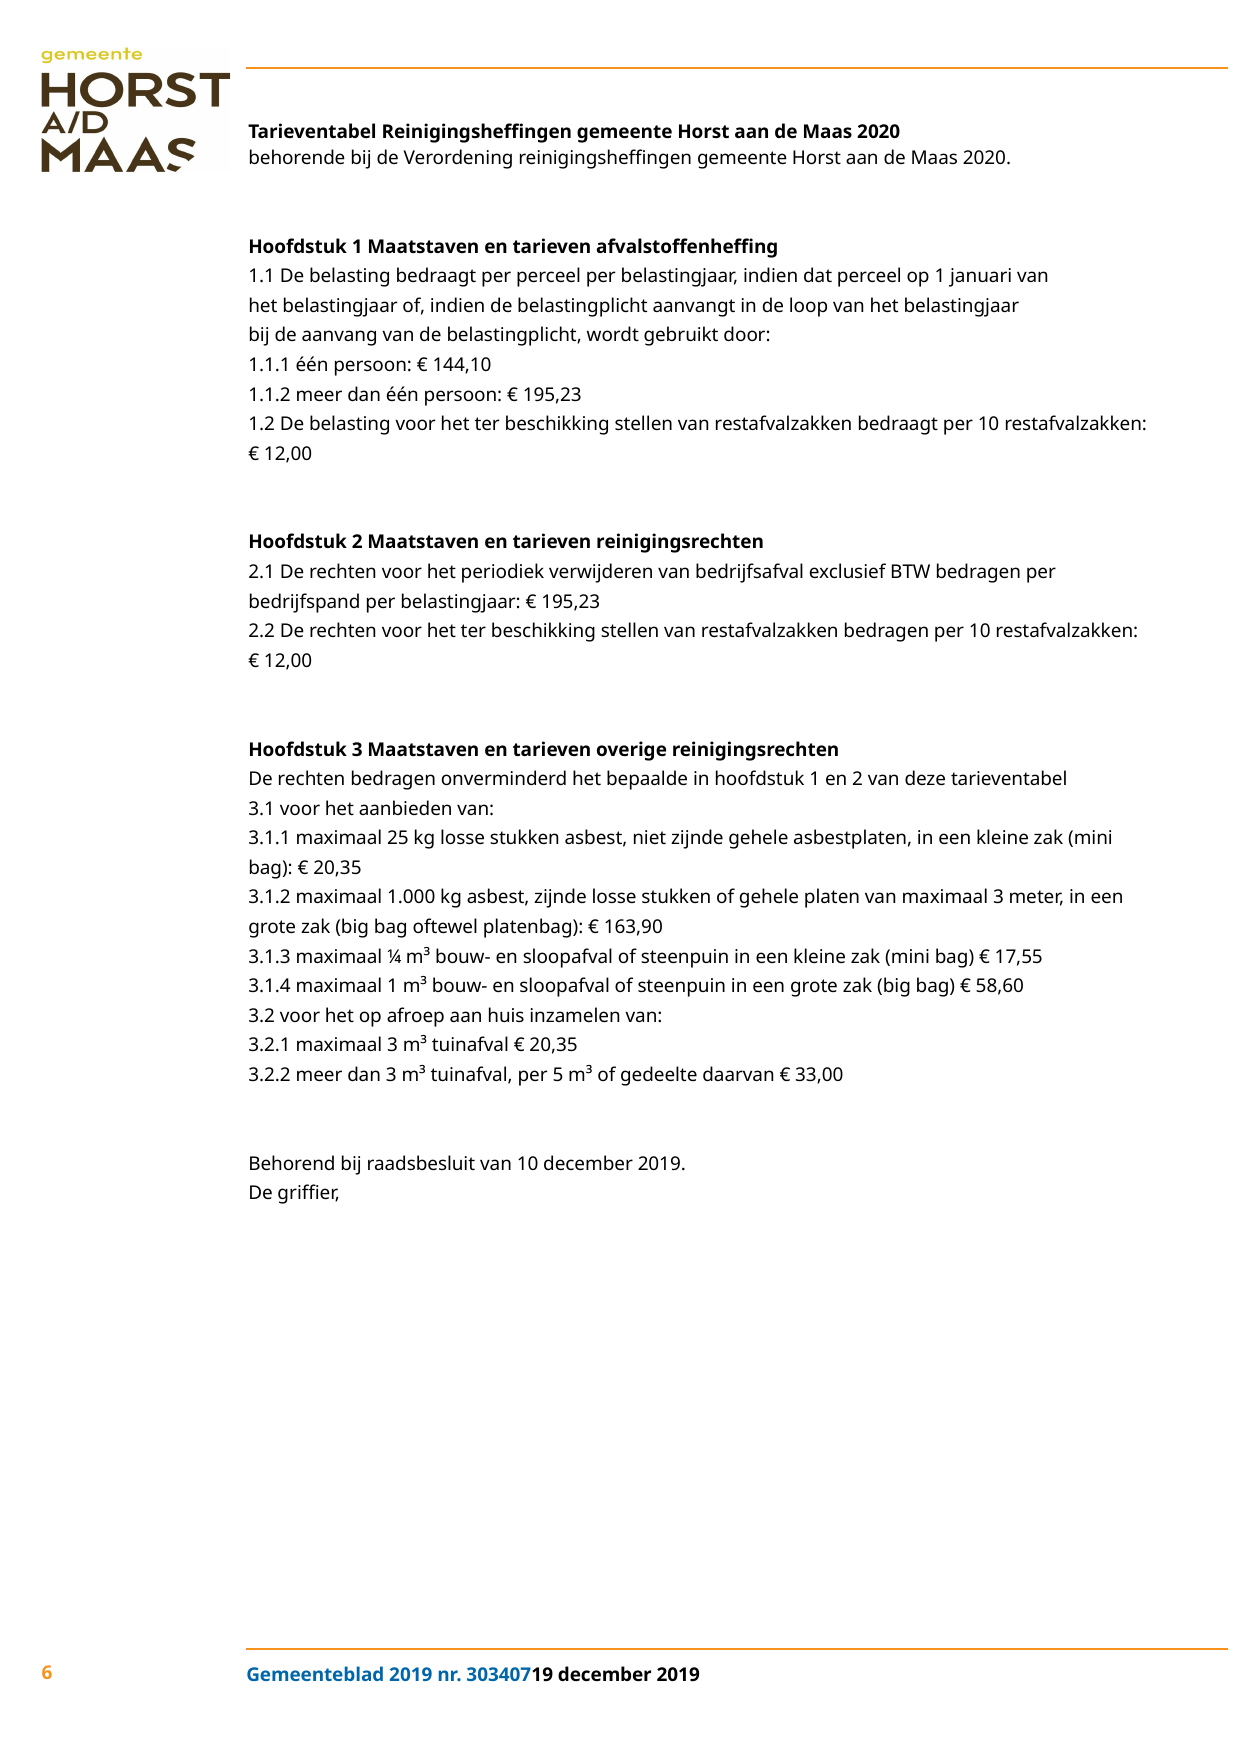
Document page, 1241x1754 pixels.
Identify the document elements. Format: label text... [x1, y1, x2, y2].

text 3.1.4 maximaal 1 m³ bouw- en sloopafval of steenpuin in een grote zak (big bag) € 58,60 [248, 972, 1152, 998]
text 1.1.1 één persoon: € 144,10 [248, 351, 1152, 377]
text behorende bij de Verordening reinigingsheffingen gemeente Horst aan de Maas 2020. [248, 144, 1152, 170]
text Hoofdstuk 1 Maatstaven en tarieven afvalstoffenheffing [248, 233, 1152, 259]
text Tarieventabel Reinigingsheffingen gemeente Horst aan de Maas 2020 [248, 116, 1152, 144]
text 3.1.2 maximaal 1.000 kg asbest, zijnde losse stukken of gehele platen van maximaal 3 meter, in een grote zak (big bag oftewel platenbag): € 163,90 [248, 884, 1152, 939]
text 1.2 De belasting voor het ter beschikking stellen van restafvalzakken bedraagt per 10 restafvalzakken: € 12,00 [248, 410, 1152, 466]
text De rechten bedragen onverminderd het bepaalde in hoofdstuk 1 en 2 van deze tarieventabel [248, 765, 1152, 791]
text Hoofdstuk 2 Maatstaven en tarieven reinigingsrechten [248, 529, 1152, 554]
text 2.2 De rechten voor het ter beschikking stellen van restafvalzakken bedragen per 10 restafvalzakken: € 12,00 [248, 617, 1152, 673]
text 1.1.2 meer dan één persoon: € 195,23 [248, 381, 1152, 407]
text Hoofdstuk 3 Maatstaven en tarieven overige reinigingsrechten [248, 736, 1152, 762]
text 2.1 De rechten voor het periodiek verwijderen van bedrijfsafval exclusief BTW bedragen per bedrijfspand per belastingjaar: € 195,23 [248, 558, 1152, 614]
text 3.1.1 maximaal 25 kg losse stukken asbest, niet zijnde gehele asbestplaten, in een kleine zak (mini bag): € 20,35 [248, 824, 1152, 880]
text 3.2.2 meer dan 3 m³ tuinafval, per 5 m³ of gedeelte daarvan € 33,00 [248, 1061, 1152, 1087]
picture [41, 47, 231, 172]
text 1.1 De belasting bedraagt per perceel per belastingjaar, indien dat perceel op 1 januari van [248, 262, 1152, 288]
text 3.2.1 maximaal 3 m³ tuinafval € 20,35 [248, 1032, 1152, 1057]
text 3.1.3 maximaal ¼ m³ bouw- en sloopafval of steenpuin in een kleine zak (mini bag) € 17,55 [248, 943, 1152, 969]
text 3.2 voor het op afroep aan huis inzamelen van: [248, 1002, 1152, 1028]
text bij de aanvang van de belastingplicht, wordt gebruikt door: [248, 322, 1152, 347]
text het belastingjaar of, indien de belastingplicht aanvangt in de loop van het belastingjaar [248, 292, 1152, 318]
text De griffier, [248, 1179, 1152, 1205]
text Behorend bij raadsbesluit van 10 december 2019. [248, 1150, 1152, 1176]
text 3.1 voor het aanbieden van: [248, 795, 1152, 821]
